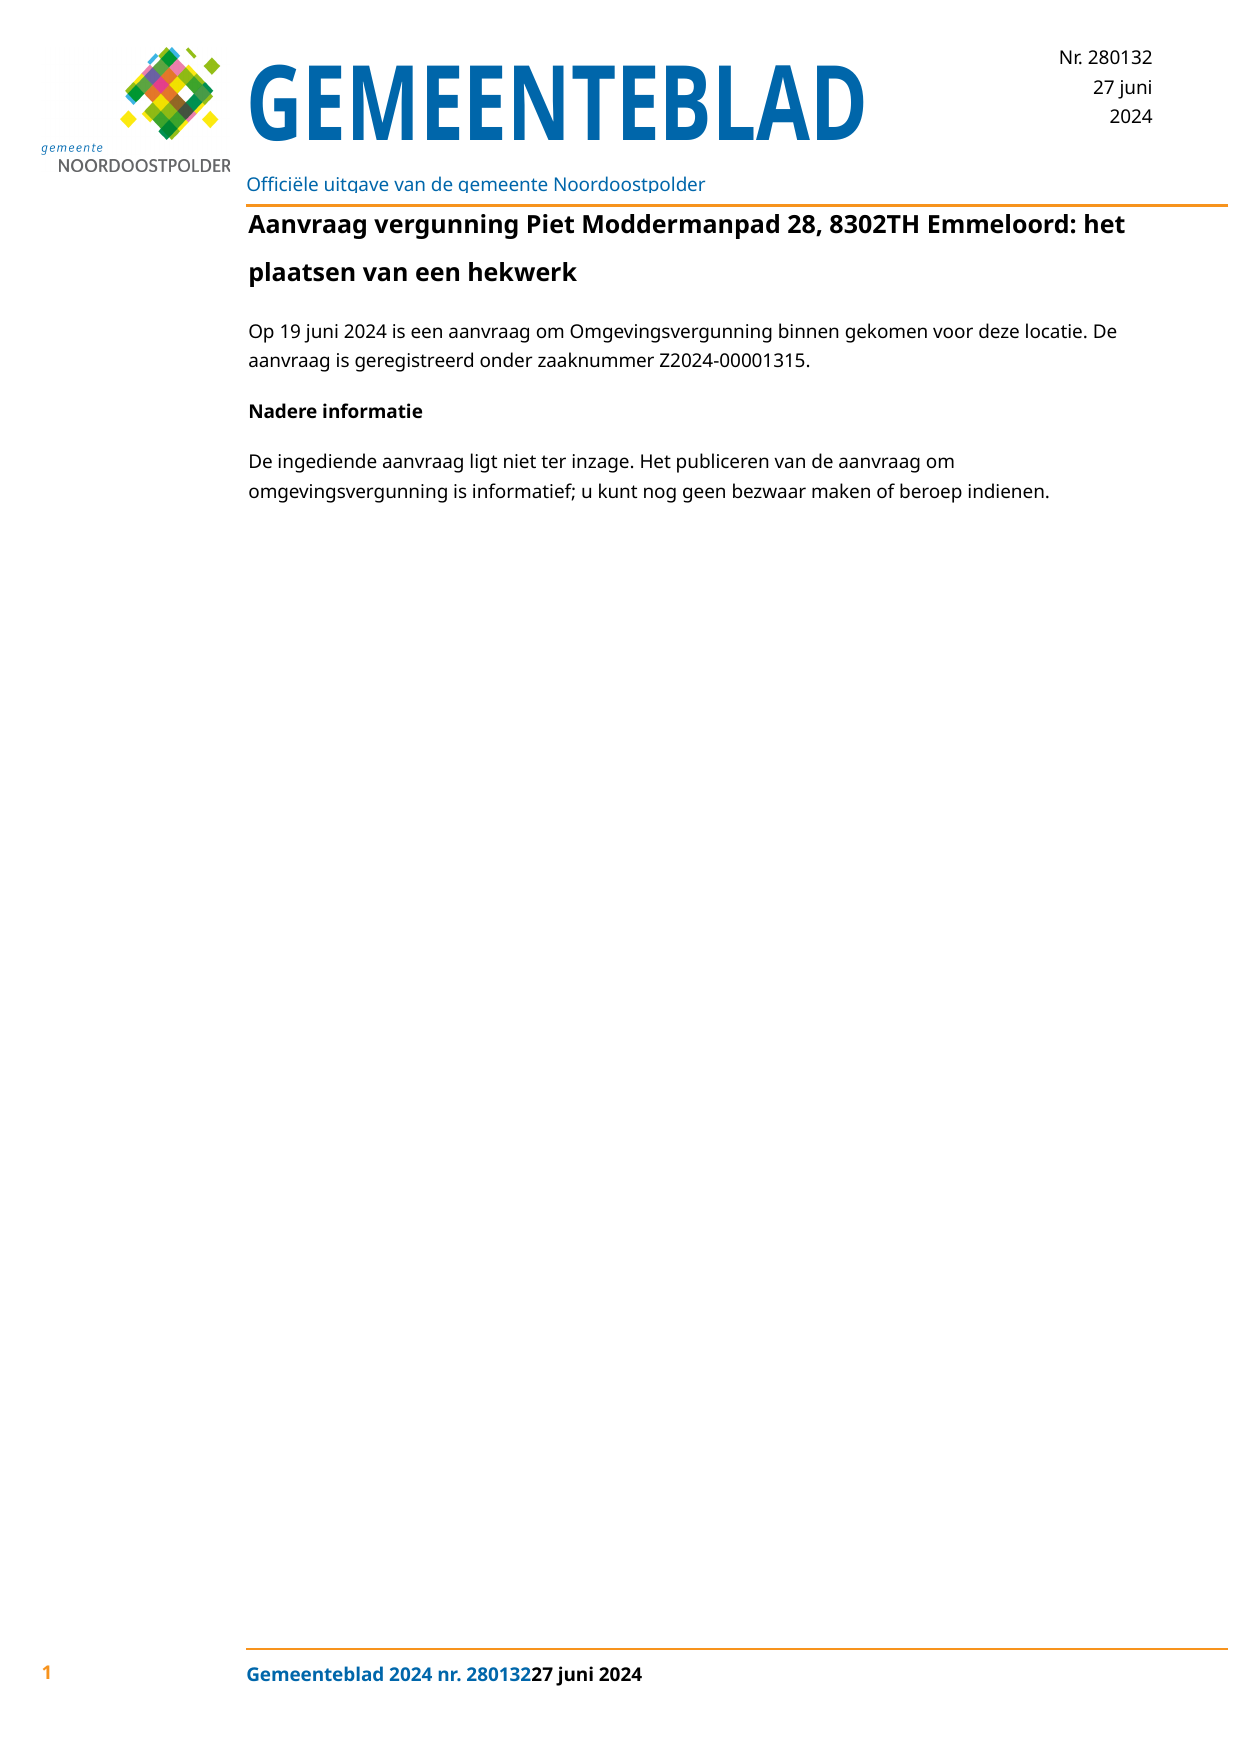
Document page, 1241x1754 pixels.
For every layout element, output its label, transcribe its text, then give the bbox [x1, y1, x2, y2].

text Aanvraag vergunning Piet Moddermanpad 28, 8302TH Emmeloord: het plaatsen van een hekwerk [248, 207, 1152, 288]
picture [41, 47, 231, 172]
text De ingediende aanvraag ligt niet ter inzage. Het publiceren van de aanvraag om omgevingsvergunning is informatief; u kunt nog geen bezwaar maken of beroep indienen. [248, 448, 1152, 504]
text Op 19 juni 2024 is een aanvraag om Omgevingsvergunning binnen gekomen voor deze locatie. De aanvraag is geregistreerd onder zaaknummer Z2024-00001315. [248, 318, 1152, 373]
text Nadere informatie [248, 398, 1152, 424]
